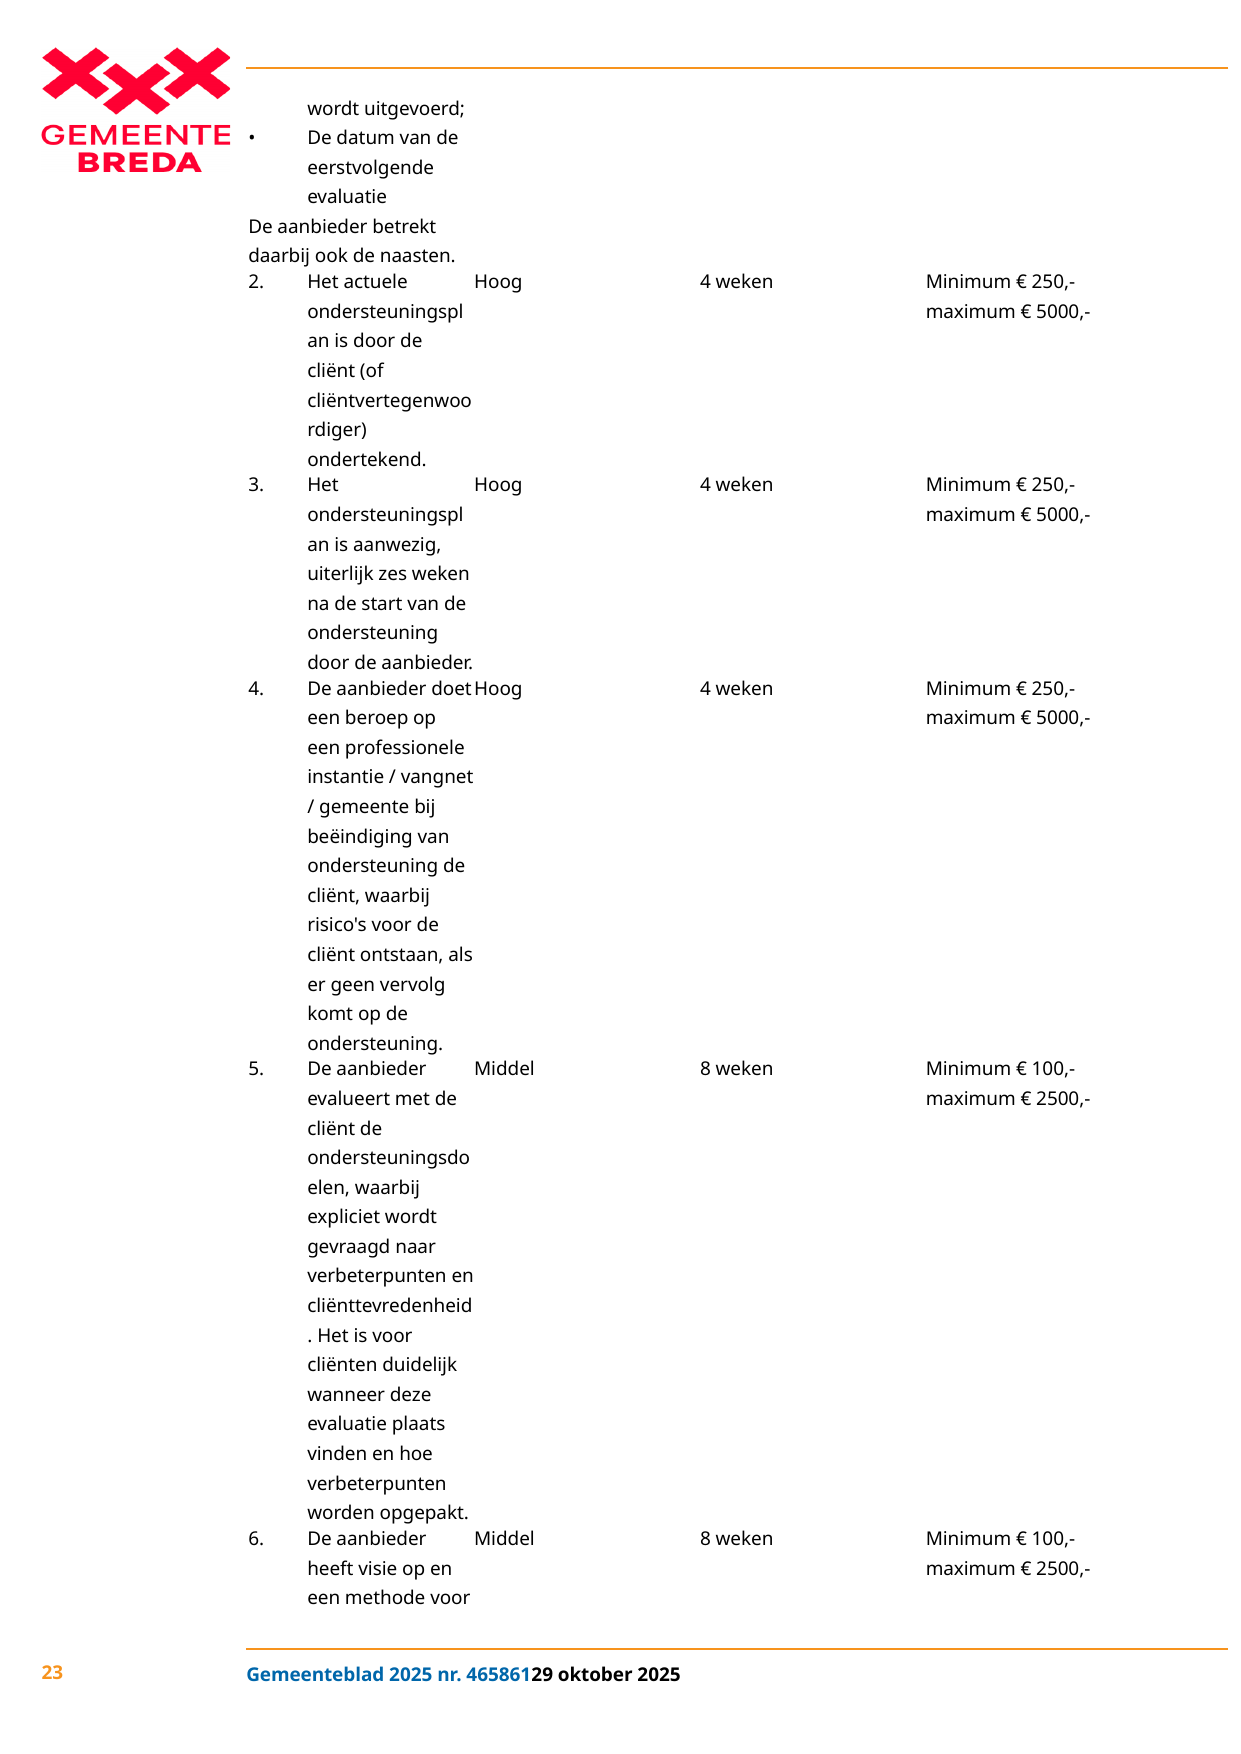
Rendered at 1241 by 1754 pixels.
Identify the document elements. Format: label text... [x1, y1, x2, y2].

table_cell Minimum € 250,- maximum € 5000,- [926, 675, 1152, 1056]
table_cell De aanbieder heeft visie op en een methode voor [248, 1525, 474, 1610]
table_cell 4 weken [700, 269, 926, 472]
table_cell 8 weken [700, 1056, 926, 1525]
table_cell De aanbieder evalueert met de cliënt de ondersteuningsdoelen, waarbij expliciet wordt gevraagd naar verbeterpunten en cliënttevredenheid. Het is voor cliënten duidelijk wanneer deze evaluatie plaats vinden en hoe verbeterpunten worden opgepakt. [248, 1056, 474, 1525]
table_cell Hoog [474, 472, 700, 675]
table_cell 4 weken [700, 675, 926, 1056]
table_cell Middel [474, 1525, 700, 1610]
table_cell 8 weken [700, 1525, 926, 1610]
table_cell Minimum € 250,- maximum € 5000,- [926, 269, 1152, 472]
table_cell Minimum € 100,- maximum € 2500,- [926, 1056, 1152, 1525]
table_cell Minimum € 100,- maximum € 2500,- [926, 1525, 1152, 1610]
table_cell Hoog [474, 675, 700, 1056]
picture [41, 47, 231, 172]
table_cell Het actuele ondersteuningsplan is door de cliënt (of cliëntvertegenwoordiger) ondertekend. [248, 269, 474, 472]
table_cell [926, 95, 1152, 268]
table_cell Hoog [474, 269, 700, 472]
table_cell 4 weken [700, 472, 926, 675]
table_cell wordt uitgevoerd; De datum van de eerstvolgende evaluatie De aanbieder betrekt daarbij ook de naasten. [248, 95, 474, 268]
table_cell Het ondersteuningsplan is aanwezig, uiterlijk zes weken na de start van de ondersteuning door de aanbieder. [248, 472, 474, 675]
table_cell De aanbieder doet een beroep op een professionele instantie / vangnet / gemeente bij beëindiging van ondersteuning de cliënt, waarbij risico's voor de cliënt ontstaan, als er geen vervolg komt op de ondersteuning. [248, 675, 474, 1056]
table_cell [474, 95, 700, 268]
table_cell Minimum € 250,- maximum € 5000,- [926, 472, 1152, 675]
table_cell Middel [474, 1056, 700, 1525]
table_cell [700, 95, 926, 268]
